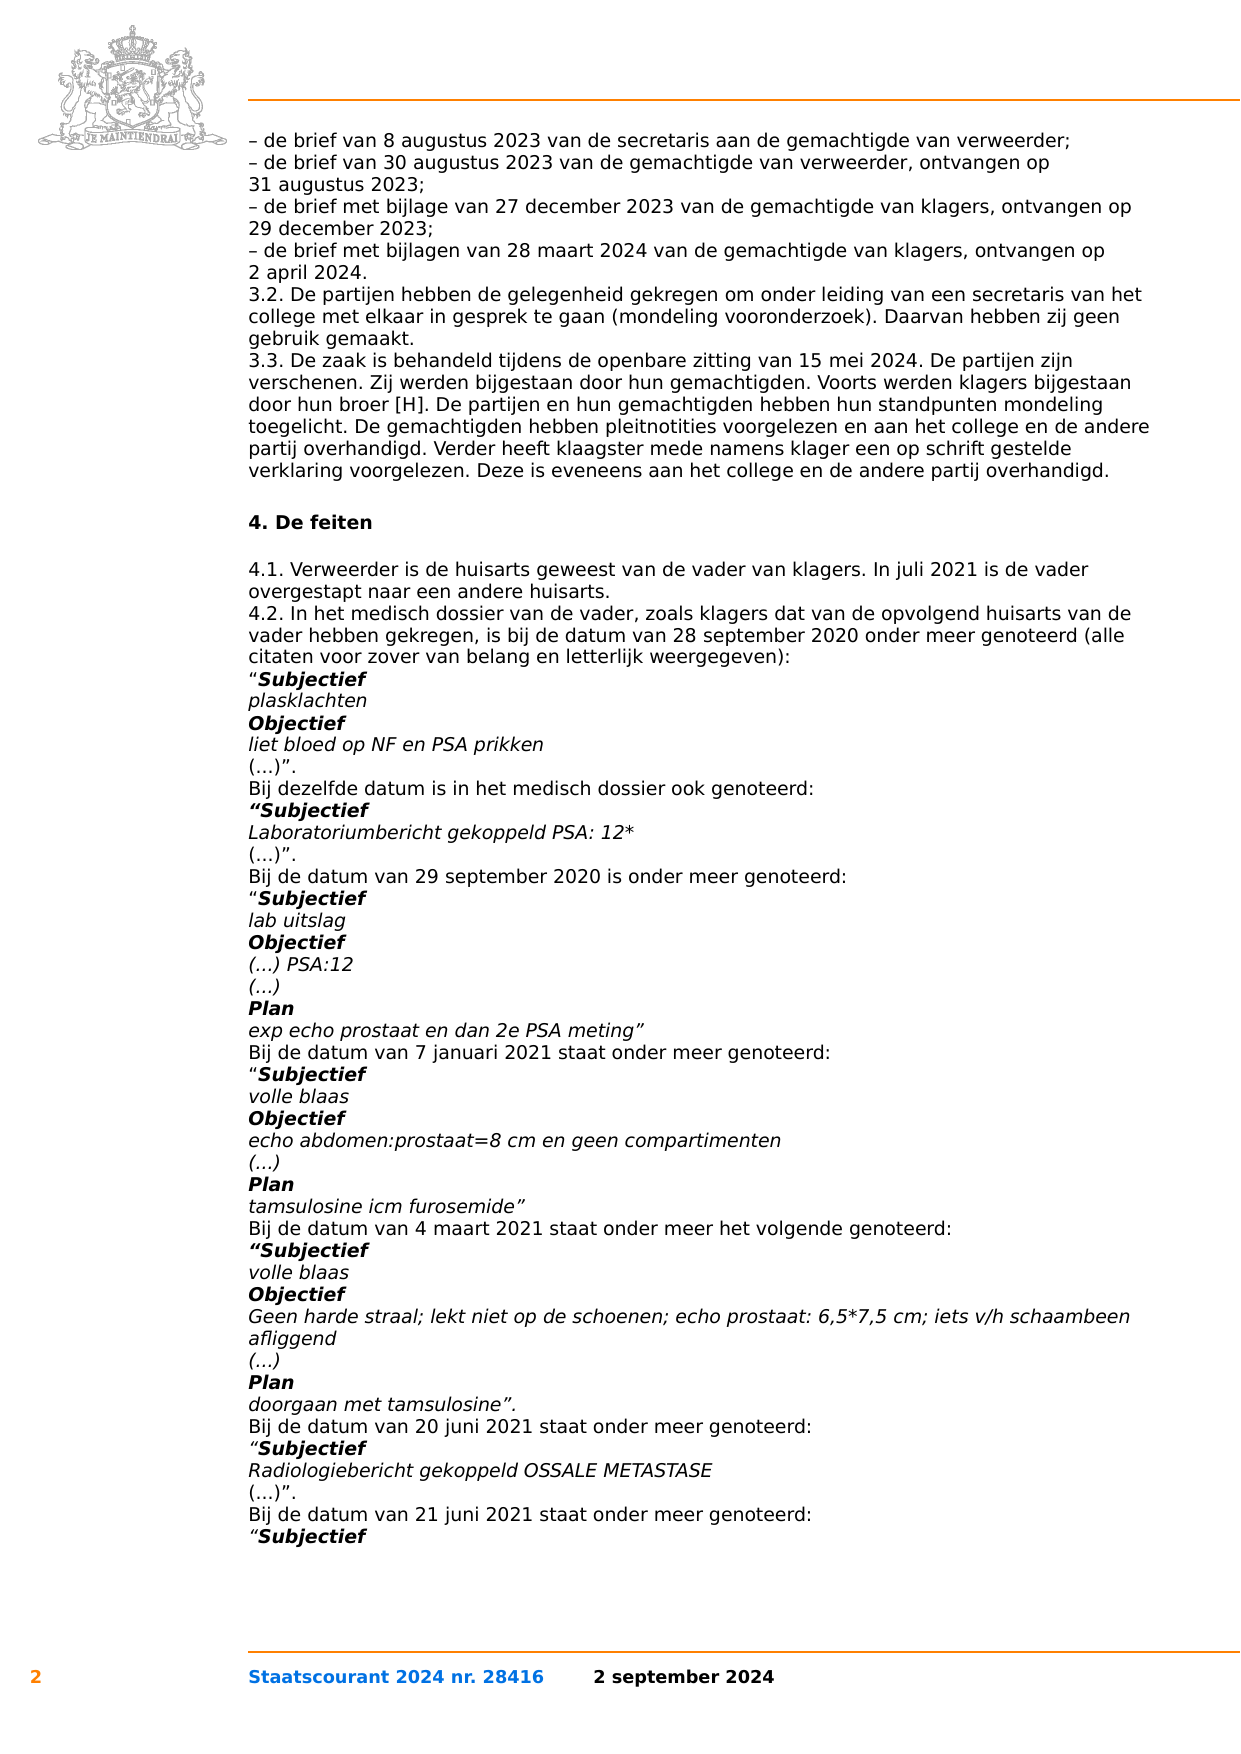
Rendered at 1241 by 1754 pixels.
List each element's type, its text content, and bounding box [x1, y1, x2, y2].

text Objectief [248, 1284, 1163, 1306]
text echo abdomen:prostaat=8 cm en geen compartimenten [248, 1130, 1163, 1152]
text 3.2. De partijen hebben de gelegenheid gekregen om onder leiding van een secretaris van het college met elkaar in gesprek te gaan (mondeling vooronderzoek). Daarvan hebben zij geen gebruik gemaakt. [248, 284, 1163, 350]
text Bij de datum van 29 september 2020 is onder meer genoteerd: [248, 866, 1163, 888]
text Plan [248, 1372, 1163, 1394]
text (...)”. [248, 1482, 1163, 1504]
text – de brief met bijlage van 27 december 2023 van de gemachtigde van klagers, ontvangen op 29 december 2023; [248, 196, 1163, 240]
text tamsulosine icm furosemide” [248, 1196, 1163, 1218]
text lab uitslag [248, 910, 1163, 932]
text Plan [248, 998, 1163, 1020]
text Radiologiebericht gekoppeld OSSALE METASTASE [248, 1460, 1163, 1482]
text – de brief met bijlagen van 28 maart 2024 van de gemachtigde van klagers, ontvangen op 2 april 2024. [248, 240, 1163, 284]
text doorgaan met tamsulosine”. [248, 1394, 1163, 1416]
text “Subjectief [248, 668, 1163, 690]
text volle blaas [248, 1262, 1163, 1284]
text liet bloed op NF en PSA prikken [248, 734, 1163, 756]
text Geen harde straal; lekt niet op de schoenen; echo prostaat: 6,5*7,5 cm; iets v/h schaambeen afliggend [248, 1306, 1163, 1350]
text Bij de datum van 4 maart 2021 staat onder meer het volgende genoteerd: [248, 1218, 1163, 1240]
text (...) [248, 1350, 1163, 1372]
text Bij dezelfde datum is in het medisch dossier ook genoteerd: [248, 778, 1163, 800]
text plasklachten [248, 690, 1163, 712]
text “Subjectief [248, 888, 1163, 910]
text – de brief van 8 augustus 2023 van de secretaris aan de gemachtigde van verweerder; [248, 130, 1163, 152]
text 4.1. Verweerder is de huisarts geweest van de vader van klagers. In juli 2021 is de vader overgestapt naar een andere huisarts. [248, 558, 1163, 602]
text (...) PSA:12 [248, 954, 1163, 976]
text (...) [248, 976, 1163, 998]
text (...) [248, 1152, 1163, 1174]
text “Subjectief [248, 1438, 1163, 1460]
text (...)”. [248, 756, 1163, 778]
text Bij de datum van 21 juni 2021 staat onder meer genoteerd: [248, 1504, 1163, 1526]
text “Subjectief [248, 1240, 1163, 1262]
text – de brief van 30 augustus 2023 van de gemachtigde van verweerder, ontvangen op 31 augustus 2023; [248, 152, 1163, 196]
picture [38, 25, 227, 150]
text Bij de datum van 7 januari 2021 staat onder meer genoteerd: [248, 1042, 1163, 1064]
text (...)”. [248, 844, 1163, 866]
text Laboratoriumbericht gekoppeld PSA: 12* [248, 822, 1163, 844]
text Objectief [248, 712, 1163, 734]
text Plan [248, 1174, 1163, 1196]
text 4.2. In het medisch dossier van de vader, zoals klagers dat van de opvolgend huisarts van de vader hebben gekregen, is bij de datum van 28 september 2020 onder meer genoteerd (alle citaten voor zover van belang en letterlijk weergegeven): [248, 602, 1163, 668]
text Bij de datum van 20 juni 2021 staat onder meer genoteerd: [248, 1416, 1163, 1438]
text “Subjectief [248, 800, 1163, 822]
text 3.3. De zaak is behandeld tijdens de openbare zitting van 15 mei 2024. De partijen zijn verschenen. Zij werden bijgestaan door hun gemachtigden. Voorts werden klagers bijgestaan door hun broer [H]. De partijen en hun gemachtigden hebben hun standpunten mondeling toegelicht. De gemachtigden hebben pleitnotities voorgelezen en aan het college en de andere partij overhandigd. Verder heeft klaagster mede namens klager een op schrift gestelde verklaring voorgelezen. Deze is eveneens aan het college en de andere partij overhandigd. [248, 350, 1163, 482]
text exp echo prostaat en dan 2e PSA meting” [248, 1020, 1163, 1042]
text “Subjectief [248, 1526, 1163, 1548]
text “Subjectief [248, 1064, 1163, 1086]
subtitle 4. De feiten [248, 512, 1163, 533]
text Objectief [248, 1108, 1163, 1130]
text Objectief [248, 932, 1163, 954]
text volle blaas [248, 1086, 1163, 1108]
